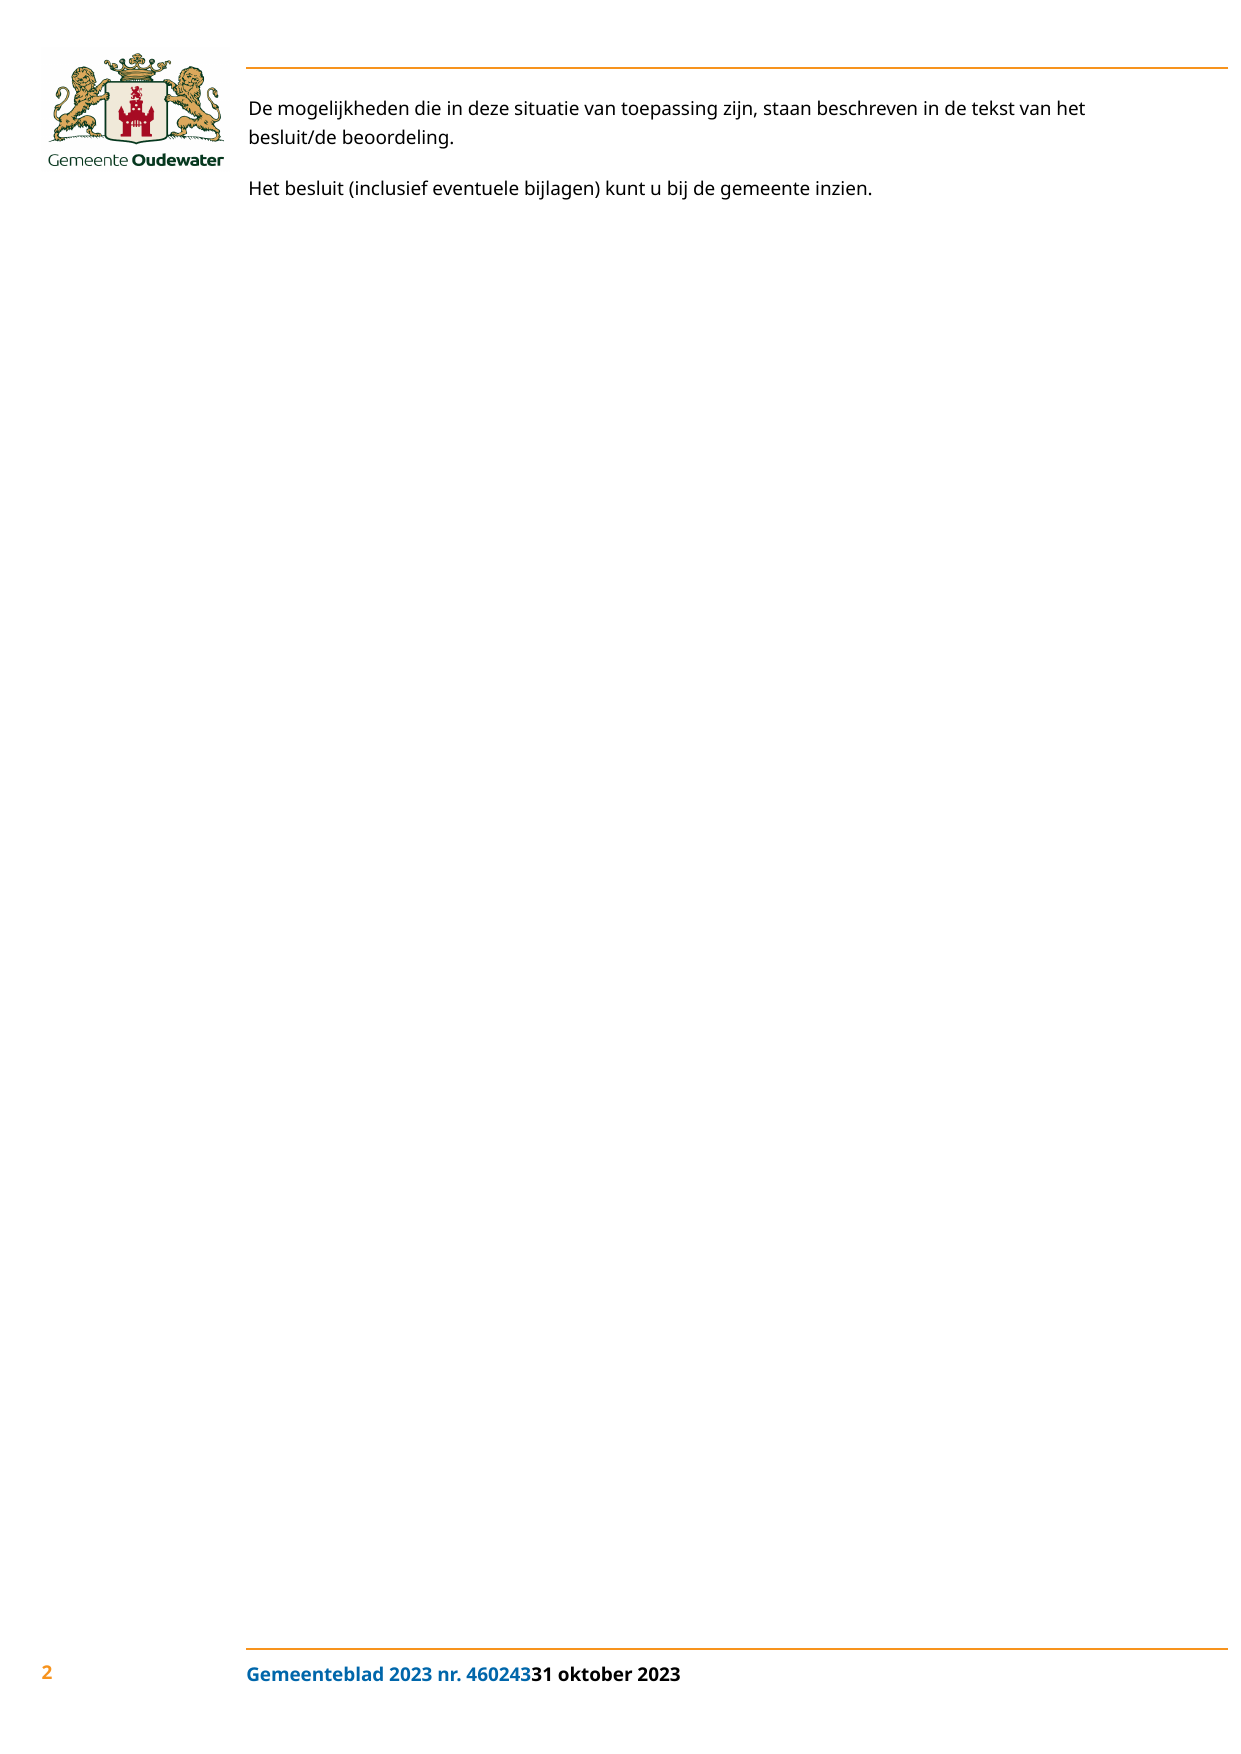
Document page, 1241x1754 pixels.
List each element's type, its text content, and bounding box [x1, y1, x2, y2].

text Het besluit (inclusief eventuele bijlagen) kunt u bij de gemeente inzien. [248, 175, 1152, 201]
text De mogelijkheden die in deze situatie van toepassing zijn, staan beschreven in de tekst van het besluit/de beoordeling. [248, 95, 1152, 150]
picture [41, 47, 231, 172]
